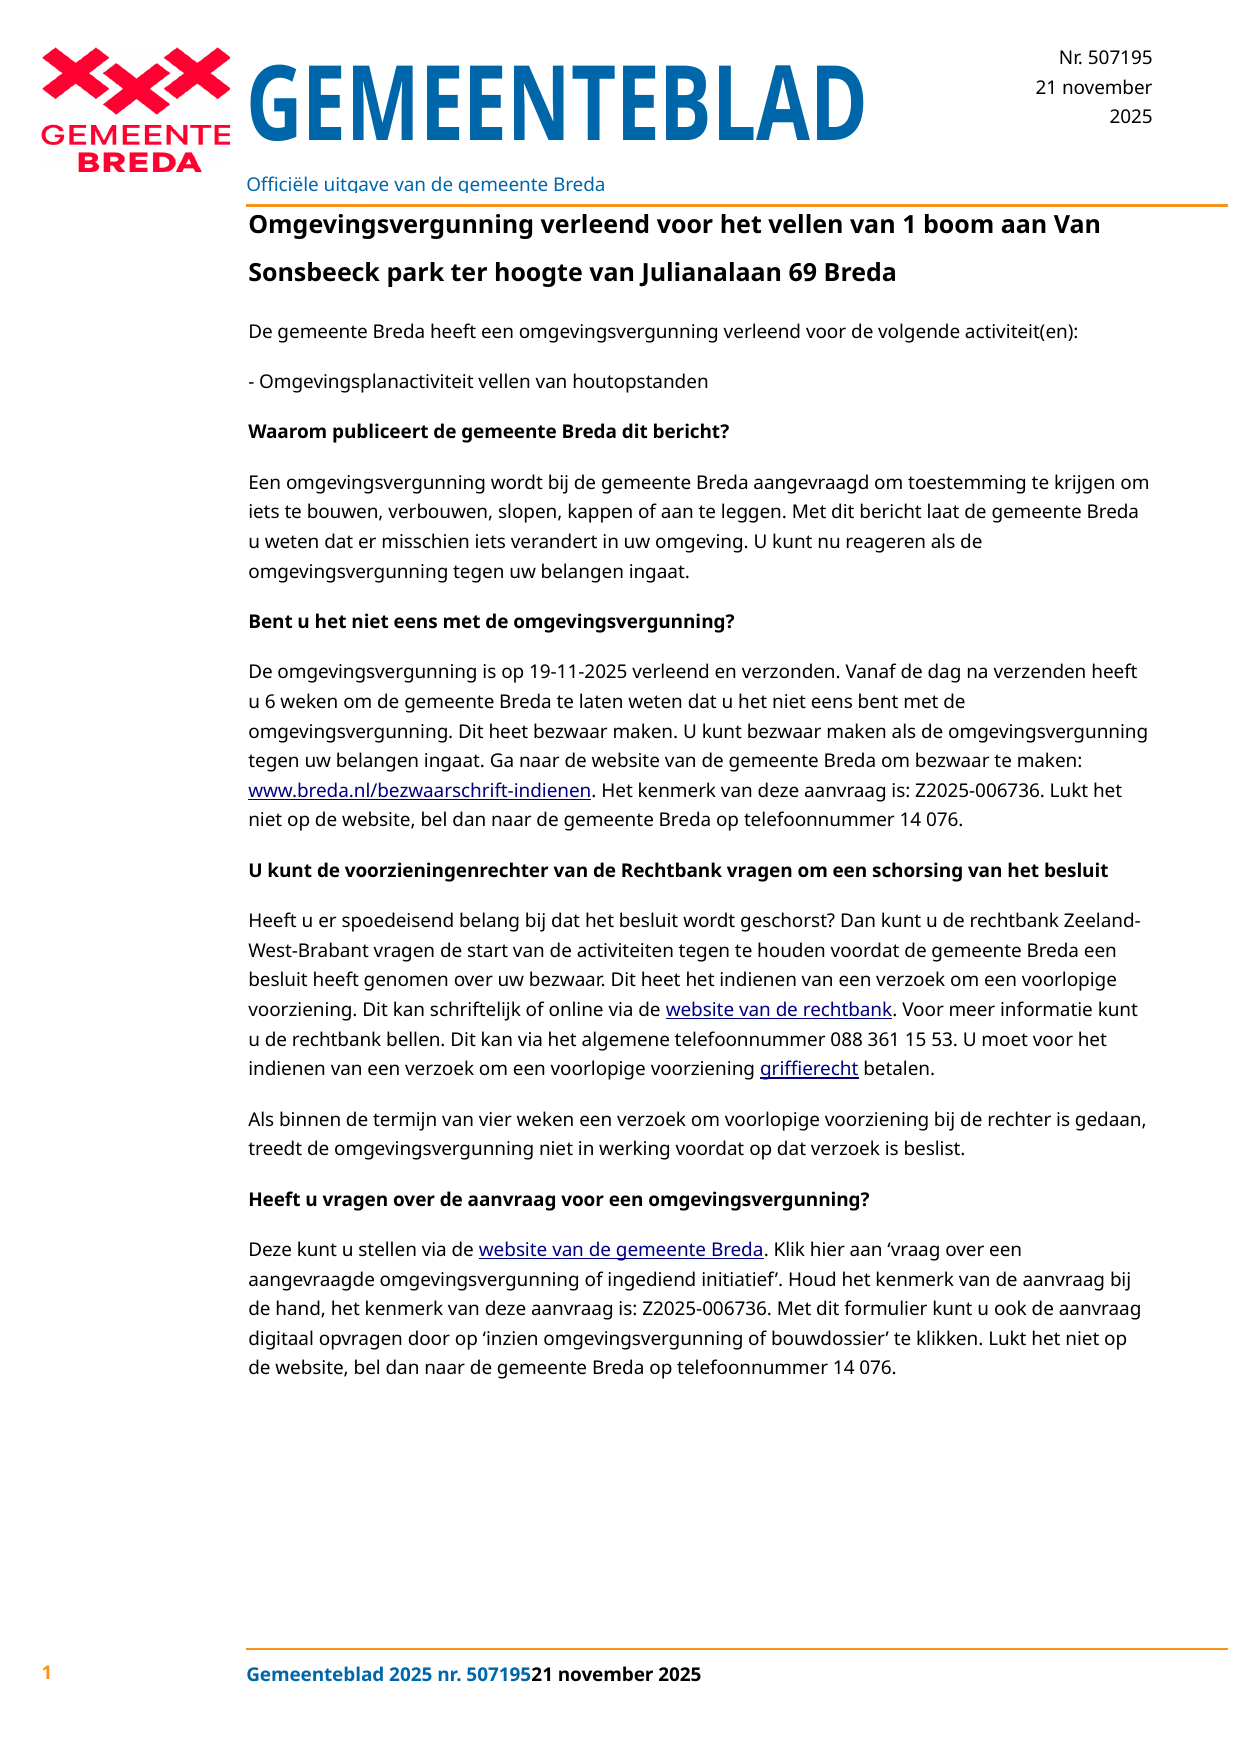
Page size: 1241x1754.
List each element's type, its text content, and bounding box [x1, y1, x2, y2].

text U kunt de voorzieningenrechter van de Rechtbank vragen om een schorsing van het besluit [248, 857, 1152, 883]
text Waarom publiceert de gemeente Breda dit bericht? [248, 419, 1152, 444]
text Heeft u vragen over de aanvraag voor een omgevingsvergunning? [248, 1186, 1152, 1212]
text Omgevingsvergunning verleend voor het vellen van 1 boom aan Van Sonsbeeck park ter hoogte van Julianalaan 69 Breda [248, 207, 1152, 288]
text De omgevingsvergunning is op 19-11-2025 verleend en verzonden. Vanaf de dag na verzenden heeft u 6 weken om de gemeente Breda te laten weten dat u het niet eens bent met de omgevingsvergunning. Dit heet bezwaar maken. U kunt bezwaar maken als de omgevingsvergunning tegen uw belangen ingaat. Ga naar de website van de gemeente Breda om bezwaar te maken: www.breda.nl/bezwaarschrift-indienen. Het kenmerk van deze aanvraag is: Z2025-006736. Lukt het niet op de website, bel dan naar de gemeente Breda op telefoonnummer 14 076. [248, 659, 1152, 832]
text Heeft u er spoedeisend belang bij dat het besluit wordt geschorst? Dan kunt u de rechtbank Zeeland-West-Brabant vragen de start van de activiteiten tegen te houden voordat de gemeente Breda een besluit heeft genomen over uw bezwaar. Dit heet het indienen van een verzoek om een voorlopige voorziening. Dit kan schriftelijk of online via de website van de rechtbank. Voor meer informatie kunt u de rechtbank bellen. Dit kan via het algemene telefoonnummer 088 361 15 53. U moet voor het indienen van een verzoek om een voorlopige voorziening griffierecht betalen. [248, 907, 1152, 1081]
text De gemeente Breda heeft een omgevingsvergunning verleend voor de volgende activiteit(en): [248, 318, 1152, 344]
text Bent u het niet eens met de omgevingsvergunning? [248, 608, 1152, 634]
text Een omgevingsvergunning wordt bij de gemeente Breda aangevraagd om toestemming te krijgen om iets te bouwen, verbouwen, slopen, kappen of aan te leggen. Met dit bericht laat de gemeente Breda u weten dat er misschien iets verandert in uw omgeving. U kunt nu reageren als de omgevingsvergunning tegen uw belangen ingaat. [248, 469, 1152, 584]
text Deze kunt u stellen via de website van de gemeente Breda. Klik hier aan ‘vraag over een aangevraagde omgevingsvergunning of ingediend initiatief’. Houd het kenmerk van de aanvraag bij de hand, het kenmerk van deze aanvraag is: Z2025-006736. Met dit formulier kunt u ook de aanvraag digitaal opvragen door op ‘inzien omgevingsvergunning of bouwdossier’ te klikken. Lukt het niet op de website, bel dan naar de gemeente Breda op telefoonnummer 14 076. [248, 1236, 1152, 1380]
text Als binnen de termijn van vier weken een verzoek om voorlopige voorziening bij de rechter is gedaan, treedt de omgevingsvergunning niet in werking voordat op dat verzoek is beslist. [248, 1106, 1152, 1161]
picture [41, 47, 231, 172]
text - Omgevingsplanactiviteit vellen van houtopstanden [248, 368, 1152, 394]
